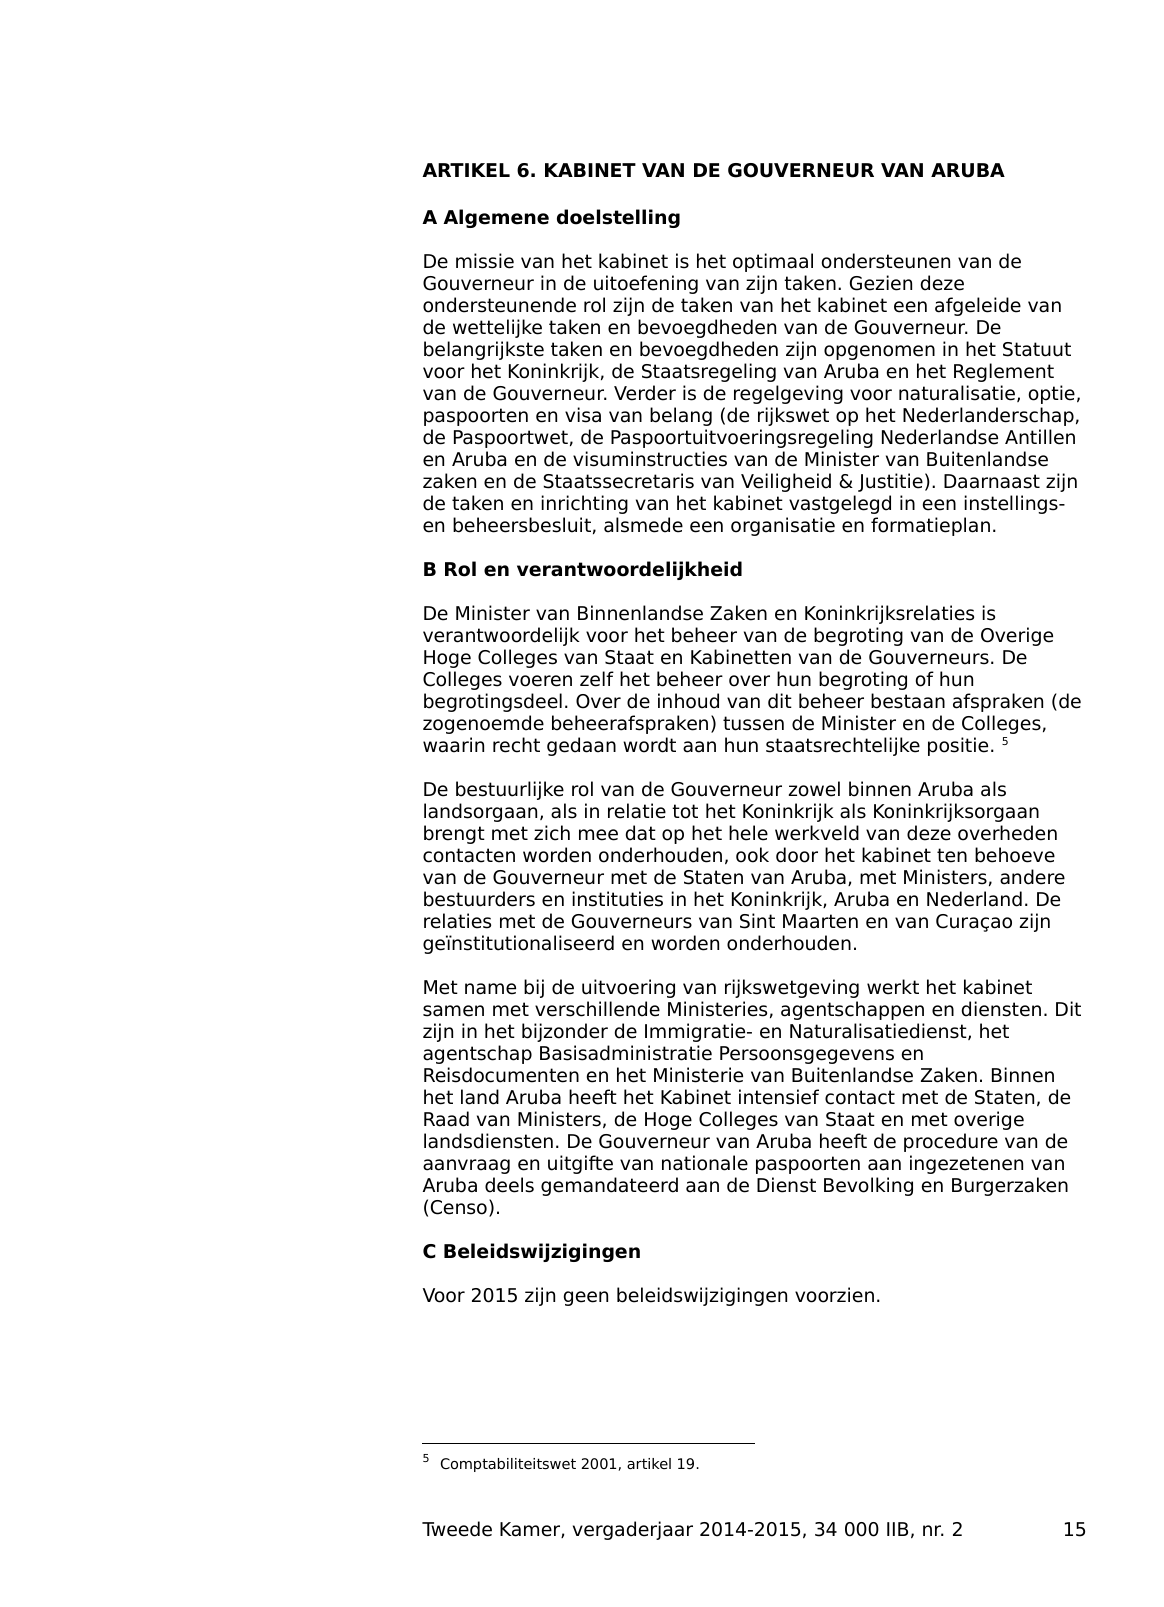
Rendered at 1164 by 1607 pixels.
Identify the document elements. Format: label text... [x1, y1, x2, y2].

text De missie van het kabinet is het optimaal ondersteunen van de Gouverneur in de uitoefening van zijn taken. Gezien deze ondersteunende rol zijn de taken van het kabinet een afgeleide van de wettelijke taken en bevoegdheden van de Gouverneur. De belangrijkste taken en bevoegdheden zijn opgenomen in het Statuut voor het Koninkrijk, de Staatsregeling van Aruba en het Reglement van de Gouverneur. Verder is de regelgeving voor naturalisatie, optie, paspoorten en visa van belang (de rijkswet op het Nederlanderschap, de Paspoortwet, de Paspoortuitvoeringsregeling Nederlandse Antillen en Aruba en de visuminstructies van de Minister van Buitenlandse zaken en de Staatssecretaris van Veiligheid & Justitie). Daarnaast zijn de taken en inrichting van het kabinet vastgelegd in een instellings- en beheersbesluit, alsmede een organisatie en formatieplan. [422, 251, 1087, 537]
subtitle A Algemene doelstelling [422, 207, 1087, 229]
text De Minister van Binnenlandse Zaken en Koninkrijksrelaties is verantwoordelijk voor het beheer van de begroting van de Overige Hoge Colleges van Staat en Kabinetten van de Gouverneurs. De Colleges voeren zelf het beheer over hun begroting of hun begrotingsdeel. Over de inhoud van dit beheer bestaan afspraken (de zogenoemde beheerafspraken) tussen de Minister en de Colleges, waarin recht gedaan wordt aan hun staatsrechtelijke positie. [422, 603, 1087, 757]
subtitle C Beleidswijzigingen [422, 1241, 1087, 1263]
subtitle B Rol en verantwoordelijkheid [422, 559, 1087, 581]
text Voor 2015 zijn geen beleidswijzigingen voorzien. [422, 1285, 1087, 1307]
subtitle ARTIKEL 6. KABINET VAN DE GOUVERNEUR VAN ARUBA [422, 160, 1087, 182]
text De bestuurlijke rol van de Gouverneur zowel binnen Aruba als landsorgaan, als in relatie tot het Koninkrijk als Koninkrijksorgaan brengt met zich mee dat op het hele werkveld van deze overheden contacten worden onderhouden, ook door het kabinet ten behoeve van de Gouverneur met de Staten van Aruba, met Ministers, andere bestuurders en instituties in het Koninkrijk, Aruba en Nederland. De relaties met de Gouverneurs van Sint Maarten en van Curaçao zijn geïnstitutionaliseerd en worden onderhouden. [422, 779, 1087, 955]
text Comptabiliteitswet 2001, artikel 19. [422, 1452, 1087, 1474]
text Met name bij de uitvoering van rijkswetgeving werkt het kabinet samen met verschillende Ministeries, agentschappen en diensten. Dit zijn in het bijzonder de Immigratie- en Naturalisatiedienst, het agentschap Basisadministratie Persoonsgegevens en Reisdocumenten en het Ministerie van Buitenlandse Zaken. Binnen het land Aruba heeft het Kabinet intensief contact met de Staten, de Raad van Ministers, de Hoge Colleges van Staat en met overige landsdiensten. De Gouverneur van Aruba heeft de procedure van de aanvraag en uitgifte van nationale paspoorten aan ingezetenen van Aruba deels gemandateerd aan de Dienst Bevolking en Burgerzaken (Censo). [422, 977, 1087, 1219]
